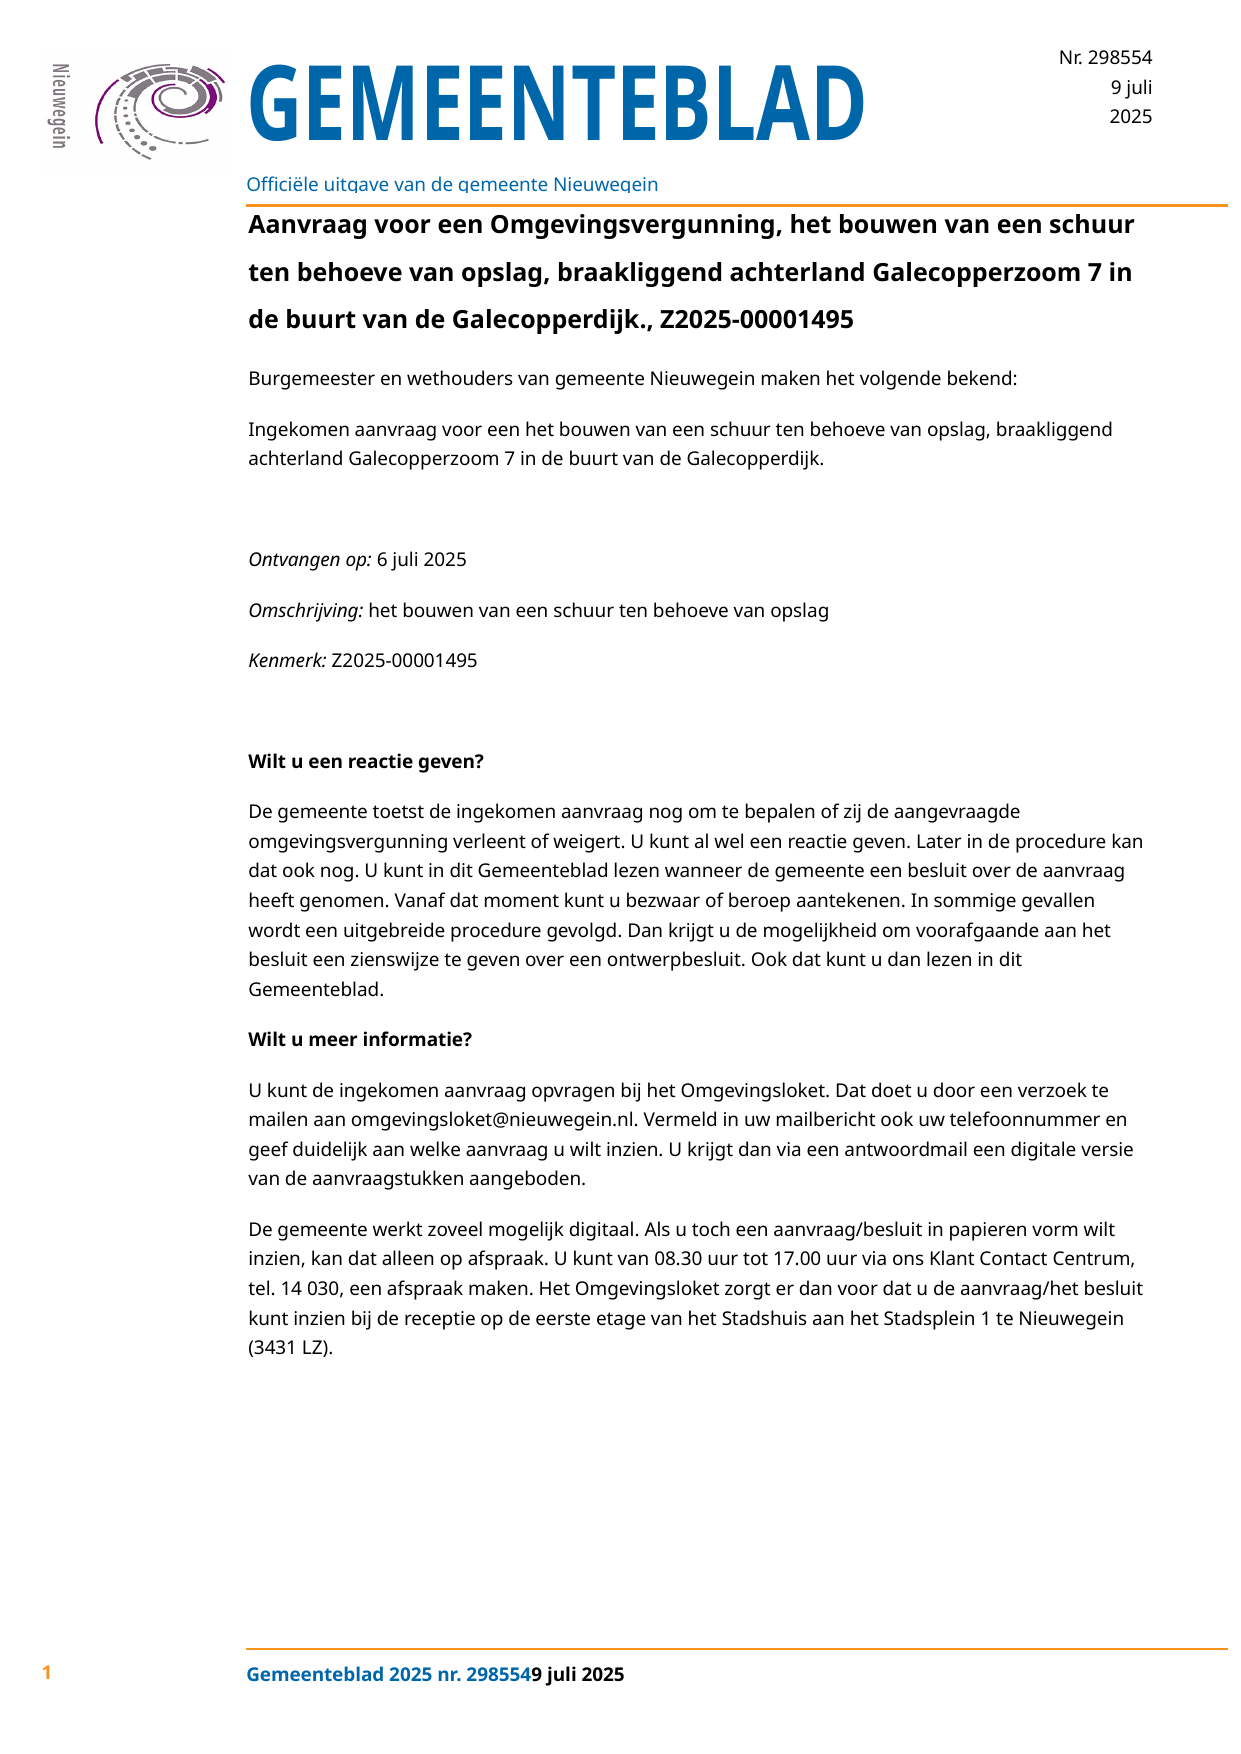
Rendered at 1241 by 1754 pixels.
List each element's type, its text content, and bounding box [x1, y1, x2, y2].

text Burgemeester en wethouders van gemeente Nieuwegein maken het volgende bekend: [248, 366, 1152, 391]
text Ingekomen aanvraag voor een het bouwen van een schuur ten behoeve van opslag, braakliggend achterland Galecopperzoom 7 in de buurt van de Galecopperdijk. [248, 416, 1152, 471]
text Omschrijving: het bouwen van een schuur ten behoeve van opslag [248, 597, 1152, 622]
text U kunt de ingekomen aanvraag opvragen bij het Omgevingsloket. Dat doet u door een verzoek te mailen aan omgevingsloket@nieuwegein.nl. Vermeld in uw mailbericht ook uw telefoonnummer en geef duidelijk aan welke aanvraag u wilt inzien. U krijgt dan via een antwoordmail een digitale versie van de aanvraagstukken aangeboden. [248, 1077, 1152, 1191]
text Ontvangen op: 6 juli 2025 [248, 546, 1152, 572]
text Wilt u meer informatie? [248, 1026, 1152, 1052]
text De gemeente toetst de ingekomen aanvraag nog om te bepalen of zij de aangevraagde omgevingsvergunning verleent of weigert. U kunt al wel een reactie geven. Later in de procedure kan dat ook nog. U kunt in dit Gemeenteblad lezen wanneer de gemeente een besluit over de aanvraag heeft genomen. Vanaf dat moment kunt u bezwaar of beroep aantekenen. In sommige gevallen wordt een uitgebreide procedure gevolgd. Dan krijgt u de mogelijkheid om voorafgaande aan het besluit een zienswijze te geven over een ontwerpbesluit. Ook dat kunt u dan lezen in dit Gemeenteblad. [248, 798, 1152, 1002]
text De gemeente werkt zoveel mogelijk digitaal. Als u toch een aanvraag/besluit in papieren vorm wilt inzien, kan dat alleen op afspraak. U kunt van 08.30 uur tot 17.00 uur via ons Klant Contact Centrum, tel. 14 030, een afspraak maken. Het Omgevingsloket zorgt er dan voor dat u de aanvraag/het besluit kunt inzien bij de receptie op de eerste etage van het Stadshuis aan het Stadsplein 1 te Nieuwegein (3431 LZ). [248, 1216, 1152, 1360]
text Aanvraag voor een Omgevingsvergunning, het bouwen van een schuur ten behoeve van opslag, braakliggend achterland Galecopperzoom 7 in de buurt van de Galecopperdijk., Z2025-00001495 [248, 207, 1152, 336]
text Kenmerk: Z2025-00001495 [248, 647, 1152, 673]
picture [41, 47, 231, 172]
text Wilt u een reactie geven? [248, 748, 1152, 774]
